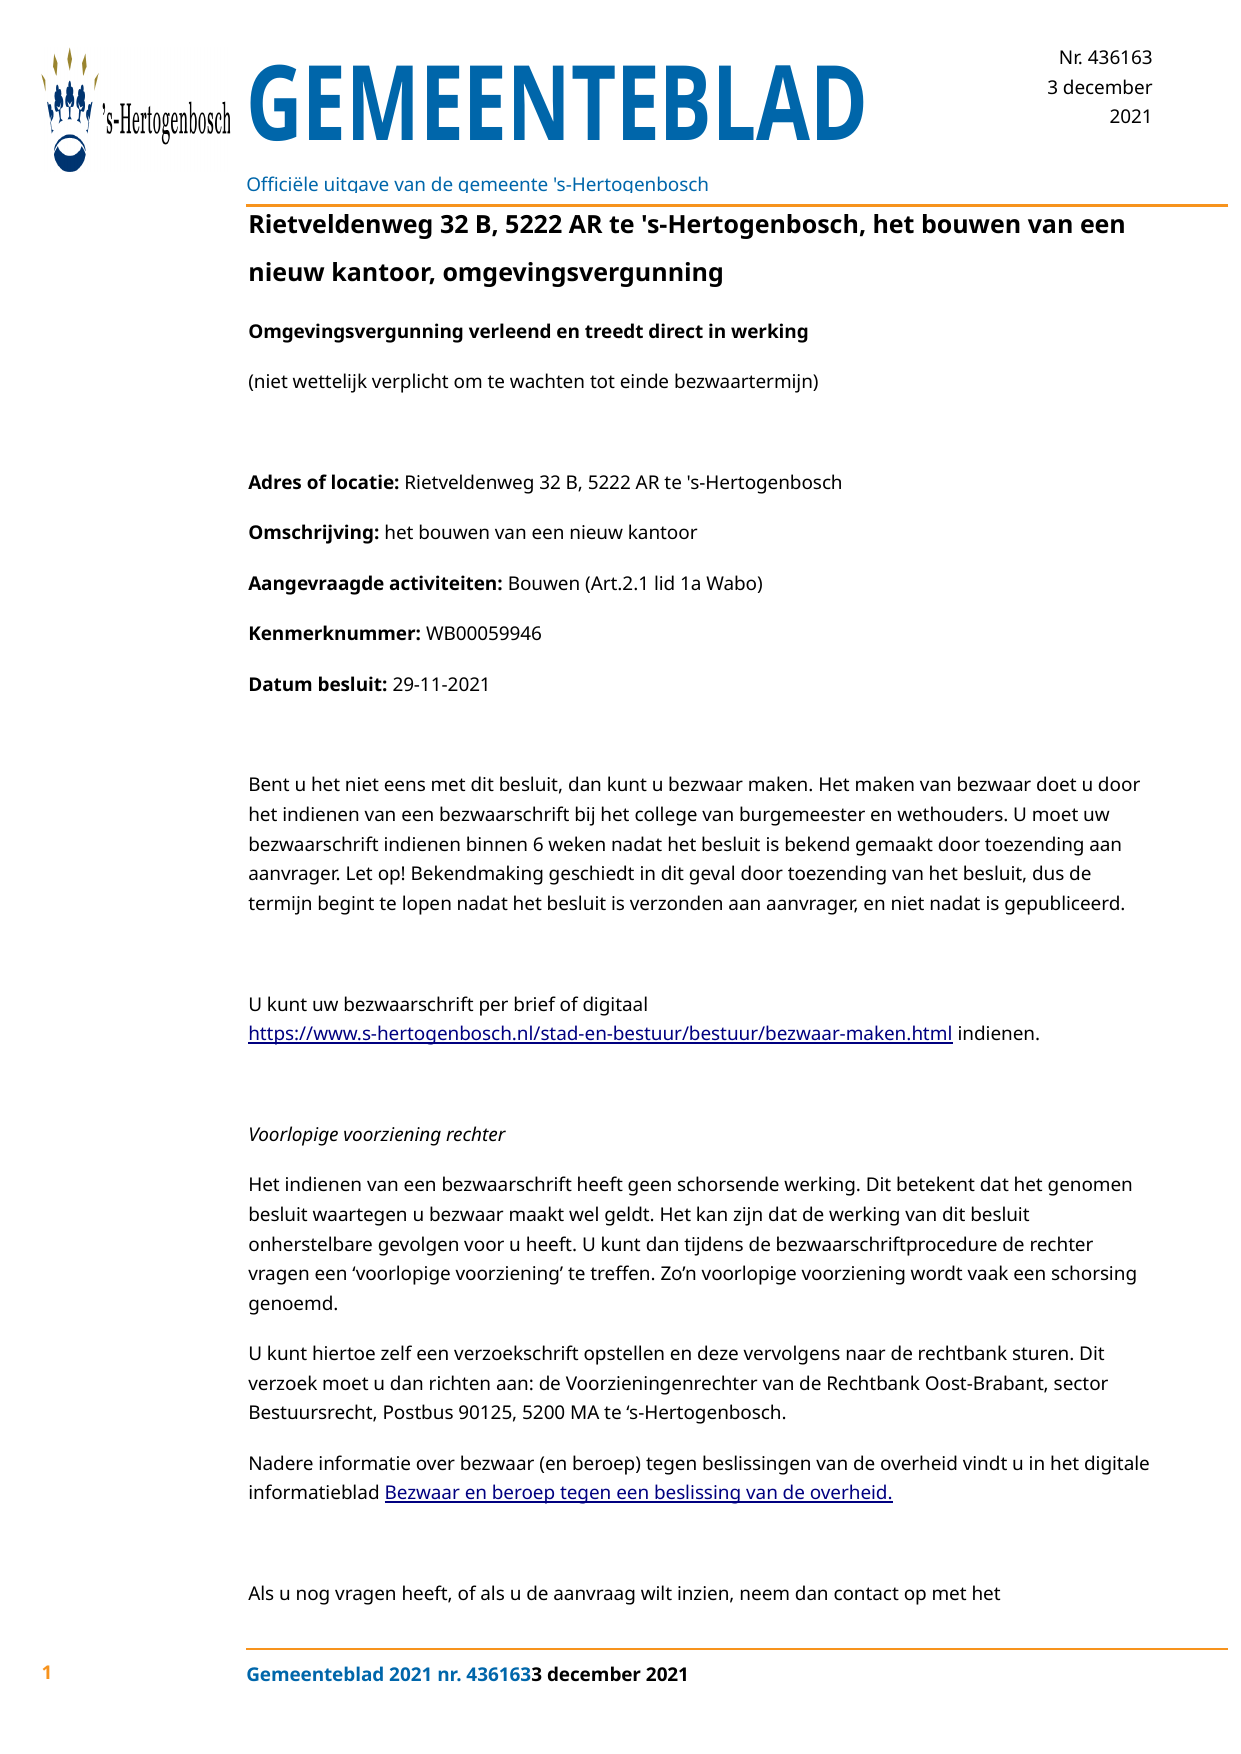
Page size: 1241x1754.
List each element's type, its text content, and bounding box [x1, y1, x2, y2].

text (niet wettelijk verplicht om te wachten tot einde bezwaartermijn) [248, 368, 1152, 394]
text Datum besluit: 29-11-2021 [248, 671, 1152, 697]
text Voorlopige voorziening rechter [248, 1121, 1152, 1147]
text Nadere informatie over bezwaar (en beroep) tegen beslissingen van de overheid vindt u in het digitale informatieblad Bezwaar en beroep tegen een beslissing van de overheid. [248, 1450, 1152, 1505]
text Adres of locatie: Rietveldenweg 32 B, 5222 AR te 's-Hertogenbosch [248, 469, 1152, 495]
text U kunt hiertoe zelf een verzoekschrift opstellen en deze vervolgens naar de rechtbank sturen. Dit verzoek moet u dan richten aan: de Voorzieningenrechter van de Rechtbank Oost-Brabant, sector Bestuursrecht, Postbus 90125, 5200 MA te ‘s-Hertogenbosch. [248, 1340, 1152, 1425]
text Als u nog vragen heeft, of als u de aanvraag wilt inzien, neem dan contact op met het [248, 1580, 1152, 1606]
text Bent u het niet eens met dit besluit, dan kunt u bezwaar maken. Het maken van bezwaar doet u door het indienen van een bezwaarschrift bij het college van burgemeester en wethouders. U moet uw bezwaarschrift indienen binnen 6 weken nadat het besluit is bekend gemaakt door toezending aan aanvrager. Let op! Bekendmaking geschiedt in dit geval door toezending van het besluit, dus de termijn begint te lopen nadat het besluit is verzonden aan aanvrager, en niet nadat is gepubliceerd. [248, 772, 1152, 916]
text Het indienen van een bezwaarschrift heeft geen schorsende werking. Dit betekent dat het genomen besluit waartegen u bezwaar maakt wel geldt. Het kan zijn dat de werking van dit besluit onherstelbare gevolgen voor u heeft. U kunt dan tijdens de bezwaarschriftprocedure de rechter vragen een ‘voorlopige voorziening’ te treffen. Zo’n voorlopige voorziening wordt vaak een schorsing genoemd. [248, 1172, 1152, 1316]
text Omschrijving: het bouwen van een nieuw kantoor [248, 519, 1152, 545]
text Omgevingsvergunning verleend en treedt direct in werking [248, 318, 1152, 344]
text Kenmerknummer: WB00059946 [248, 620, 1152, 646]
text Rietveldenweg 32 B, 5222 AR te 's-Hertogenbosch, het bouwen van een nieuw kantoor, omgevingsvergunning [248, 207, 1152, 288]
text Aangevraagde activiteiten: Bouwen (Art.2.1 lid 1a Wabo) [248, 570, 1152, 596]
picture [41, 47, 231, 172]
text U kunt uw bezwaarschrift per brief of digitaal https://www.s-hertogenbosch.nl/stad-en-bestuur/bestuur/bezwaar-maken.html indienen. [248, 991, 1152, 1046]
